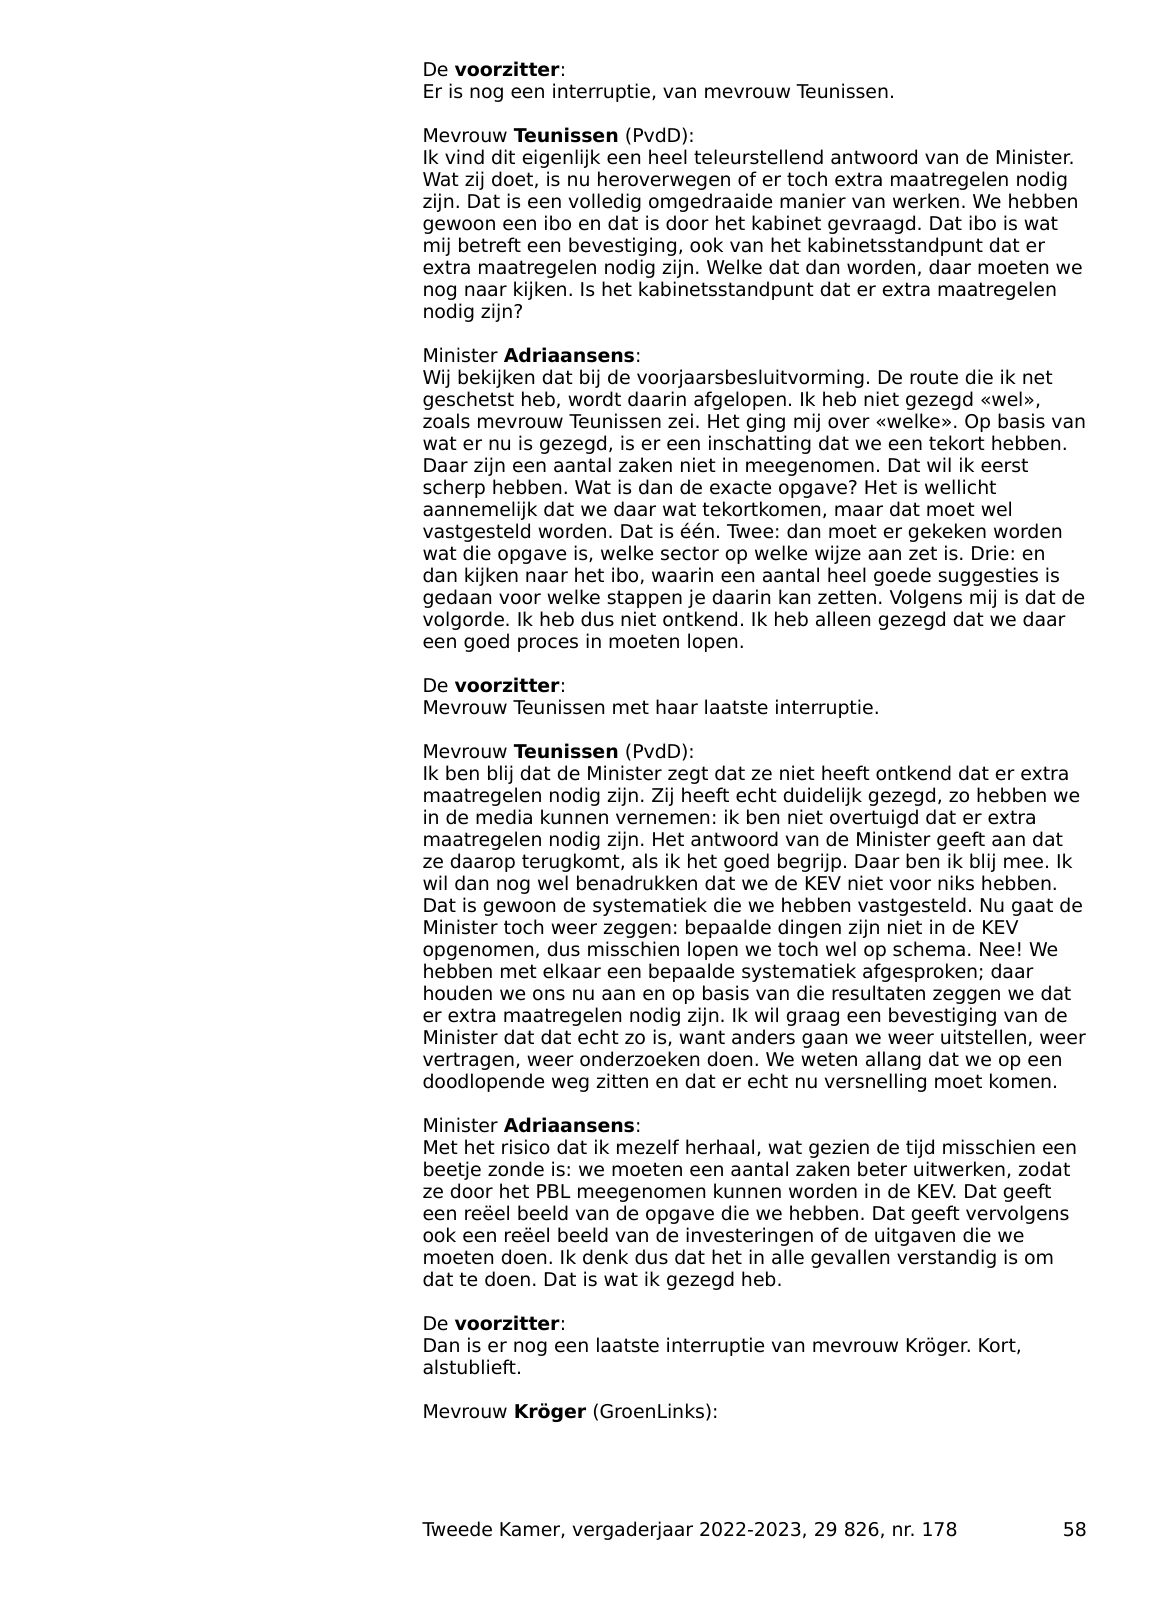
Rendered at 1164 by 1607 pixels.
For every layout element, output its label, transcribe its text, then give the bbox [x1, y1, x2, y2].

text Wij bekijken dat bij de voorjaarsbesluitvorming. De route die ik net geschetst heb, wordt daarin afgelopen. Ik heb niet gezegd «wel», zoals mevrouw Teunissen zei. Het ging mij over «welke». Op basis van wat er nu is gezegd, is er een inschatting dat we een tekort hebben. Daar zijn een aantal zaken niet in meegenomen. Dat wil ik eerst scherp hebben. Wat is dan de exacte opgave? Het is wellicht aannemelijk dat we daar wat tekortkomen, maar dat moet wel vastgesteld worden. Dat is één. Twee: dan moet er gekeken worden wat die opgave is, welke sector op welke wijze aan zet is. Drie: en dan kijken naar het ibo, waarin een aantal heel goede suggesties is gedaan voor welke stappen je daarin kan zetten. Volgens mij is dat de volgorde. Ik heb dus niet ontkend. Ik heb alleen gezegd dat we daar een goed proces in moeten lopen. [422, 367, 1087, 653]
text Mevrouw Teunissen (PvdD): [422, 125, 1087, 147]
text Er is nog een interruptie, van mevrouw Teunissen. [422, 81, 1087, 103]
text Mevrouw Teunissen met haar laatste interruptie. [422, 697, 1087, 719]
text Mevrouw Teunissen (PvdD): [422, 741, 1087, 763]
text De voorzitter: [422, 1313, 1087, 1335]
text Ik vind dit eigenlijk een heel teleurstellend antwoord van de Minister. Wat zij doet, is nu heroverwegen of er toch extra maatregelen nodig zijn. Dat is een volledig omgedraaide manier van werken. We hebben gewoon een ibo en dat is door het kabinet gevraagd. Dat ibo is wat mij betreft een bevestiging, ook van het kabinetsstandpunt dat er extra maatregelen nodig zijn. Welke dat dan worden, daar moeten we nog naar kijken. Is het kabinetsstandpunt dat er extra maatregelen nodig zijn? [422, 147, 1087, 323]
text Minister Adriaansens: [422, 345, 1087, 367]
text Met het risico dat ik mezelf herhaal, wat gezien de tijd misschien een beetje zonde is: we moeten een aantal zaken beter uitwerken, zodat ze door het PBL meegenomen kunnen worden in de KEV. Dat geeft een reëel beeld van de opgave die we hebben. Dat geeft vervolgens ook een reëel beeld van de investeringen of de uitgaven die we moeten doen. Ik denk dus dat het in alle gevallen verstandig is om dat te doen. Dat is wat ik gezegd heb. [422, 1137, 1087, 1291]
text Ik ben blij dat de Minister zegt dat ze niet heeft ontkend dat er extra maatregelen nodig zijn. Zij heeft echt duidelijk gezegd, zo hebben we in de media kunnen vernemen: ik ben niet overtuigd dat er extra maatregelen nodig zijn. Het antwoord van de Minister geeft aan dat ze daarop terugkomt, als ik het goed begrijp. Daar ben ik blij mee. Ik wil dan nog wel benadrukken dat we de KEV niet voor niks hebben. Dat is gewoon de systematiek die we hebben vastgesteld. Nu gaat de Minister toch weer zeggen: bepaalde dingen zijn niet in de KEV opgenomen, dus misschien lopen we toch wel op schema. Nee! We hebben met elkaar een bepaalde systematiek afgesproken; daar houden we ons nu aan en op basis van die resultaten zeggen we dat er extra maatregelen nodig zijn. Ik wil graag een bevestiging van de Minister dat dat echt zo is, want anders gaan we weer uitstellen, weer vertragen, weer onderzoeken doen. We weten allang dat we op een doodlopende weg zitten en dat er echt nu versnelling moet komen. [422, 763, 1087, 1093]
text Mevrouw Kröger (GroenLinks): [422, 1401, 1087, 1423]
text De voorzitter: [422, 675, 1087, 697]
text Dan is er nog een laatste interruptie van mevrouw Kröger. Kort, alstublieft. [422, 1335, 1087, 1379]
text Minister Adriaansens: [422, 1115, 1087, 1137]
text De voorzitter: [422, 59, 1087, 81]
